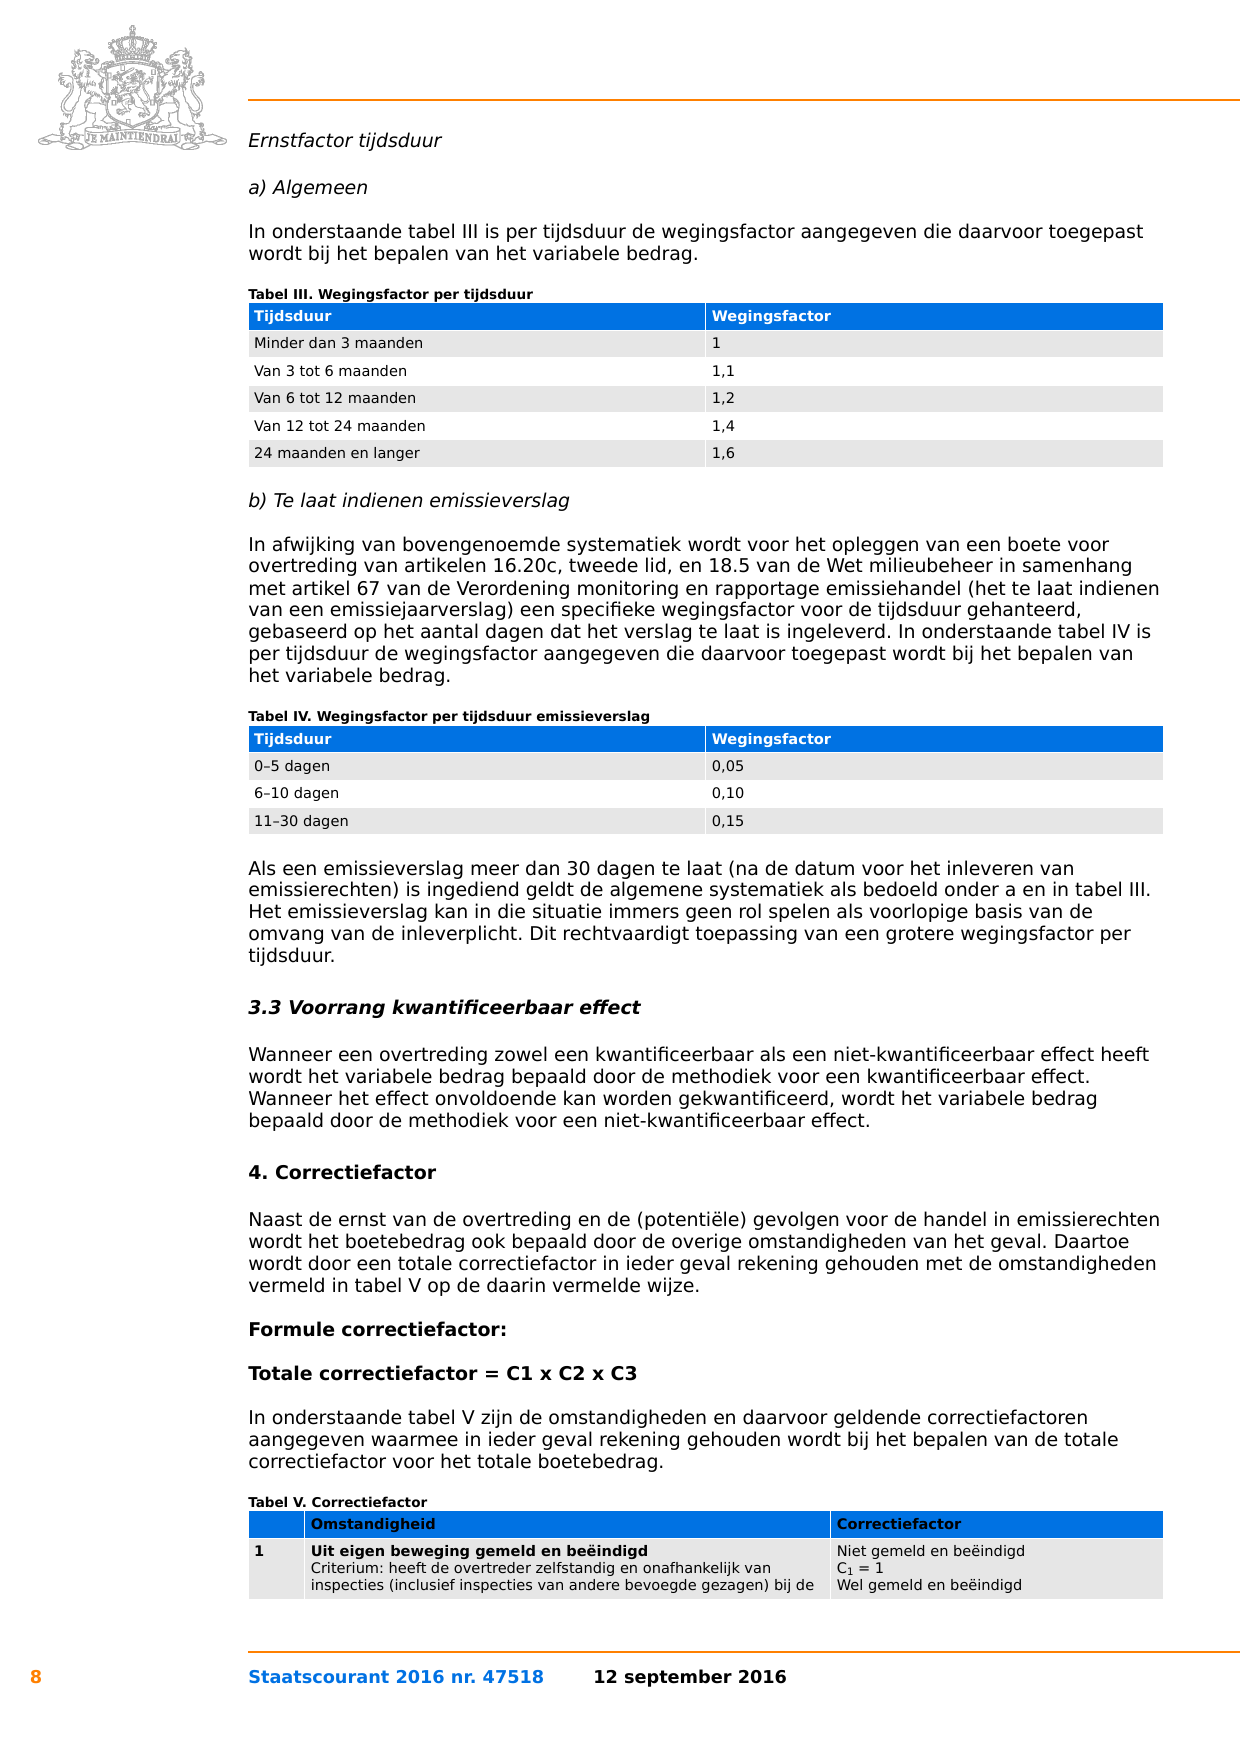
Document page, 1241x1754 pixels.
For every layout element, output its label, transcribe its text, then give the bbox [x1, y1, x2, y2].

table_cell 24 maanden en langer [249, 440, 705, 467]
table_cell 1 [706, 331, 1163, 357]
subtitle a) Algemeen [248, 177, 1163, 199]
table_cell 1,6 [706, 440, 1163, 467]
text In onderstaande tabel III is per tijdsduur de wegingsfactor aangegeven die daarvoor toegepast wordt bij het bepalen van het variabele bedrag. [248, 221, 1163, 265]
table_cell 11–30 dagen [249, 808, 705, 834]
table_cell Uit eigen beweging gemeld en beëindigd Criterium: heeft de overtreder zelfstandig en onafhankelijk van inspecties (inclusief inspecties van andere bevoegde gezagen) bij de [305, 1539, 830, 1599]
table_cell 1,4 [706, 413, 1163, 439]
subtitle 3.3 Voorrang kwantificeerbaar effect [248, 997, 1163, 1019]
picture [38, 25, 227, 150]
table_cell Tijdsduur [249, 726, 705, 752]
subtitle 4. Correctiefactor [248, 1162, 1163, 1184]
text In onderstaande tabel V zijn de omstandigheden en daarvoor geldende correctiefactoren aangegeven waarmee in ieder geval rekening gehouden wordt bij het bepalen van de totale correctiefactor voor het totale boetebedrag. [248, 1407, 1163, 1473]
table_cell 1,1 [706, 358, 1163, 384]
table_cell 6–10 dagen [249, 781, 705, 807]
table_cell Minder dan 3 maanden [249, 331, 705, 357]
table_cell 1 [249, 1539, 304, 1599]
text In afwijking van bovengenoemde systematiek wordt voor het opleggen van een boete voor overtreding van artikelen 16.20c, tweede lid, en 18.5 van de Wet milieubeheer in samenhang met artikel 67 van de Verordening monitoring en rapportage emissiehandel (het te laat indienen van een emissiejaarverslag) een specifieke wegingsfactor voor de tijdsduur gehanteerd, gebaseerd op het aantal dagen dat het verslag te laat is ingeleverd. In onderstaande tabel IV is per tijdsduur de wegingsfactor aangegeven die daarvoor toegepast wordt bij het bepalen van het variabele bedrag. [248, 533, 1163, 687]
table_header Tabel IV. Wegingsfactor per tijdsduur emissieverslag [248, 709, 1163, 725]
table_cell 1,2 [706, 386, 1163, 412]
table_cell Wegingsfactor [706, 303, 1163, 330]
text Formule correctiefactor: [248, 1319, 1163, 1341]
subtitle b) Te laat indienen emissieverslag [248, 489, 1163, 512]
subtitle Ernstfactor tijdsduur [248, 130, 1163, 152]
table_cell Van 3 tot 6 maanden [249, 358, 705, 384]
table_cell Omstandigheid [305, 1511, 830, 1538]
table_cell 0,10 [706, 781, 1163, 807]
text Naast de ernst van de overtreding en de (potentiële) gevolgen voor de handel in emissierechten wordt het boetebedrag ook bepaald door de overige omstandigheden van het geval. Daartoe wordt door een totale correctiefactor in ieder geval rekening gehouden met de omstandigheden vermeld in tabel V op de daarin vermelde wijze. [248, 1209, 1163, 1297]
table_cell 0,05 [706, 753, 1163, 780]
text Totale correctiefactor = C1 x C2 x C3 [248, 1363, 1163, 1385]
table_cell Tijdsduur [249, 303, 705, 330]
text Wanneer een overtreding zowel een kwantificeerbaar als een niet-kwantificeerbaar effect heeft wordt het variabele bedrag bepaald door de methodiek voor een kwantificeerbaar effect. Wanneer het effect onvoldoende kan worden gekwantificeerd, wordt het variabele bedrag bepaald door de methodiek voor een niet-kwantificeerbaar effect. [248, 1044, 1163, 1132]
table_cell Van 12 tot 24 maanden [249, 413, 705, 439]
table_cell Correctiefactor [831, 1511, 1163, 1538]
table_cell Wegingsfactor [706, 726, 1163, 752]
table_cell Niet gemeld en beëindigd C1 = 1 Wel gemeld en beëindigd [831, 1539, 1163, 1599]
table_cell 0–5 dagen [249, 753, 705, 780]
table_cell 0,15 [706, 808, 1163, 834]
table_header Tabel III. Wegingsfactor per tijdsduur [248, 287, 1163, 302]
table_cell Van 6 tot 12 maanden [249, 386, 705, 412]
table_cell [249, 1511, 304, 1538]
table_header Tabel V. Correctiefactor [248, 1495, 1163, 1510]
text Als een emissieverslag meer dan 30 dagen te laat (na de datum voor het inleveren van emissierechten) is ingediend geldt de algemene systematiek als bedoeld onder a en in tabel III. Het emissieverslag kan in die situatie immers geen rol spelen als voorlopige basis van de omvang van de inleverplicht. Dit rechtvaardigt toepassing van een grotere wegingsfactor per tijdsduur. [248, 857, 1163, 967]
